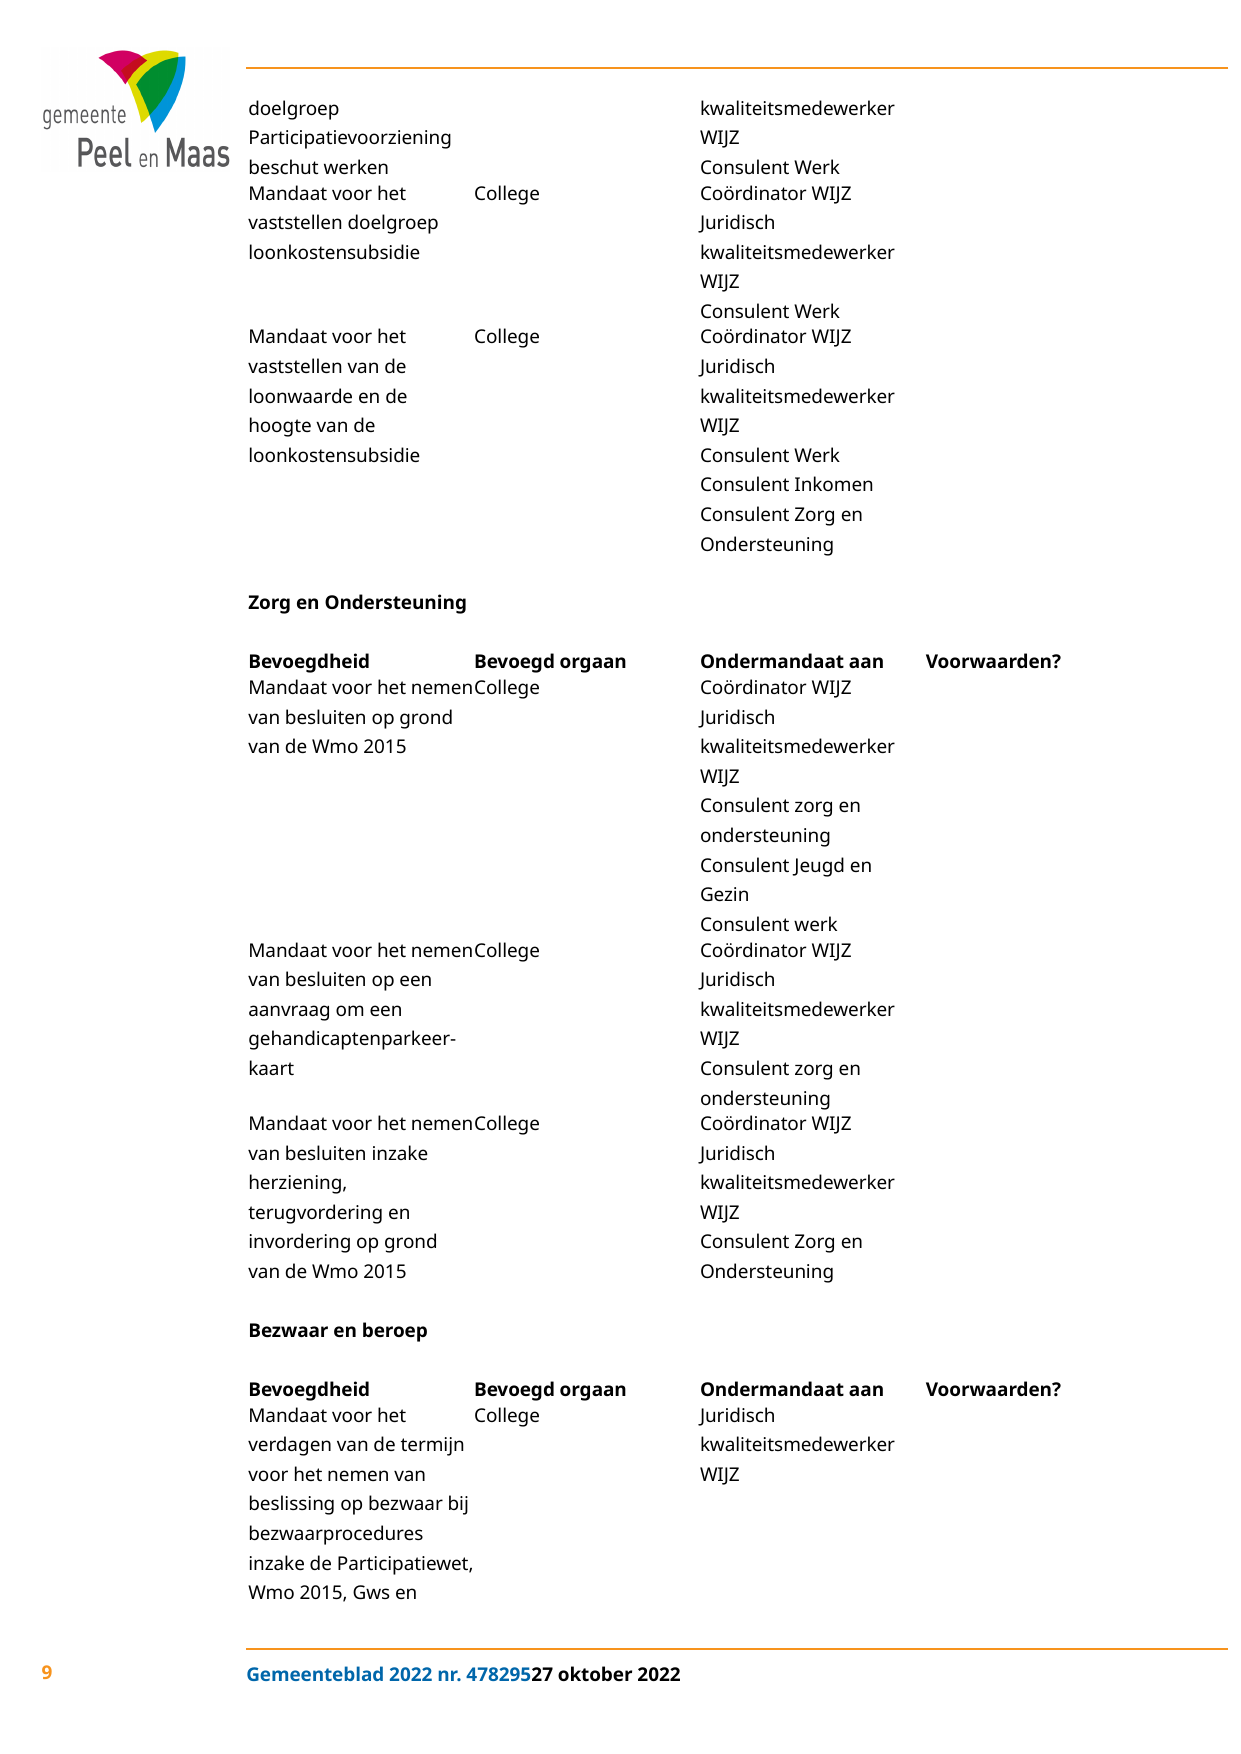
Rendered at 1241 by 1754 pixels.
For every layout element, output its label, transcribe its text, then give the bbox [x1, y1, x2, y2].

picture [41, 47, 231, 172]
table_cell [926, 95, 1152, 180]
table_header Bevoegdheid [248, 1376, 474, 1402]
table_cell [926, 180, 1152, 324]
table_header Ondermandaat aan [700, 1376, 926, 1402]
table_cell College [474, 674, 700, 937]
table_cell [926, 937, 1152, 1110]
table_cell College [474, 937, 700, 1110]
table_cell Mandaat voor het vaststellen van de loonwaarde en de hoogte van de loonkostensubsidie [248, 324, 474, 557]
table_cell Mandaat voor het nemen van besluiten op grond van de Wmo 2015 [248, 674, 474, 937]
table_cell Juridisch kwaliteitsmedewerker WIJZ [700, 1402, 926, 1605]
table_cell Mandaat voor het vaststellen doelgroep loonkostensubsidie [248, 180, 474, 324]
table_cell Coördinator WIJZ Juridisch kwaliteitsmedewerker WIJZ Consulent Werk Consulent Inkomen Consulent Zorg en Ondersteuning [700, 324, 926, 557]
table_header Bevoegd orgaan [474, 649, 700, 674]
table_cell [926, 674, 1152, 937]
table_cell Coördinator WIJZ Juridisch kwaliteitsmedewerker WIJZ Consulent zorg en ondersteuning [700, 937, 926, 1110]
table_cell doelgroep Participatievoorziening beschut werken [248, 95, 474, 180]
table_cell College [474, 180, 700, 324]
table_cell Coördinator WIJZ Juridisch kwaliteitsmedewerker WIJZ Consulent Zorg en Ondersteuning [700, 1110, 926, 1284]
table_cell [926, 324, 1152, 557]
table_cell Mandaat voor het nemen van besluiten inzake herziening, terugvordering en invordering op grond van de Wmo 2015 [248, 1110, 474, 1284]
table_cell [926, 1110, 1152, 1284]
table_header Voorwaarden? [926, 1376, 1152, 1402]
text Zorg en Ondersteuning [248, 589, 1152, 615]
table_cell [474, 95, 700, 180]
table_cell College [474, 324, 700, 557]
table_cell Coördinator WIJZ Juridisch kwaliteitsmedewerker WIJZ Consulent zorg en ondersteuning Consulent Jeugd en Gezin Consulent werk [700, 674, 926, 937]
table_header Voorwaarden? [926, 649, 1152, 674]
table_header Bevoegd orgaan [474, 1376, 700, 1402]
table_cell College [474, 1110, 700, 1284]
table_cell [926, 1402, 1152, 1605]
table_header Ondermandaat aan [700, 649, 926, 674]
table_cell College [474, 1402, 700, 1605]
table_cell Mandaat voor het nemen van besluiten op een aanvraag om een gehandicaptenparkeer-kaart [248, 937, 474, 1110]
text Bezwaar en beroep [248, 1317, 1152, 1343]
table_cell kwaliteitsmedewerker WIJZ Consulent Werk [700, 95, 926, 180]
table_header Bevoegdheid [248, 649, 474, 674]
table_cell Coördinator WIJZ Juridisch kwaliteitsmedewerker WIJZ Consulent Werk [700, 180, 926, 324]
table_cell Mandaat voor het verdagen van de termijn voor het nemen van beslissing op bezwaar bij bezwaarprocedures inzake de Participatiewet, Wmo 2015, Gws en [248, 1402, 474, 1605]
